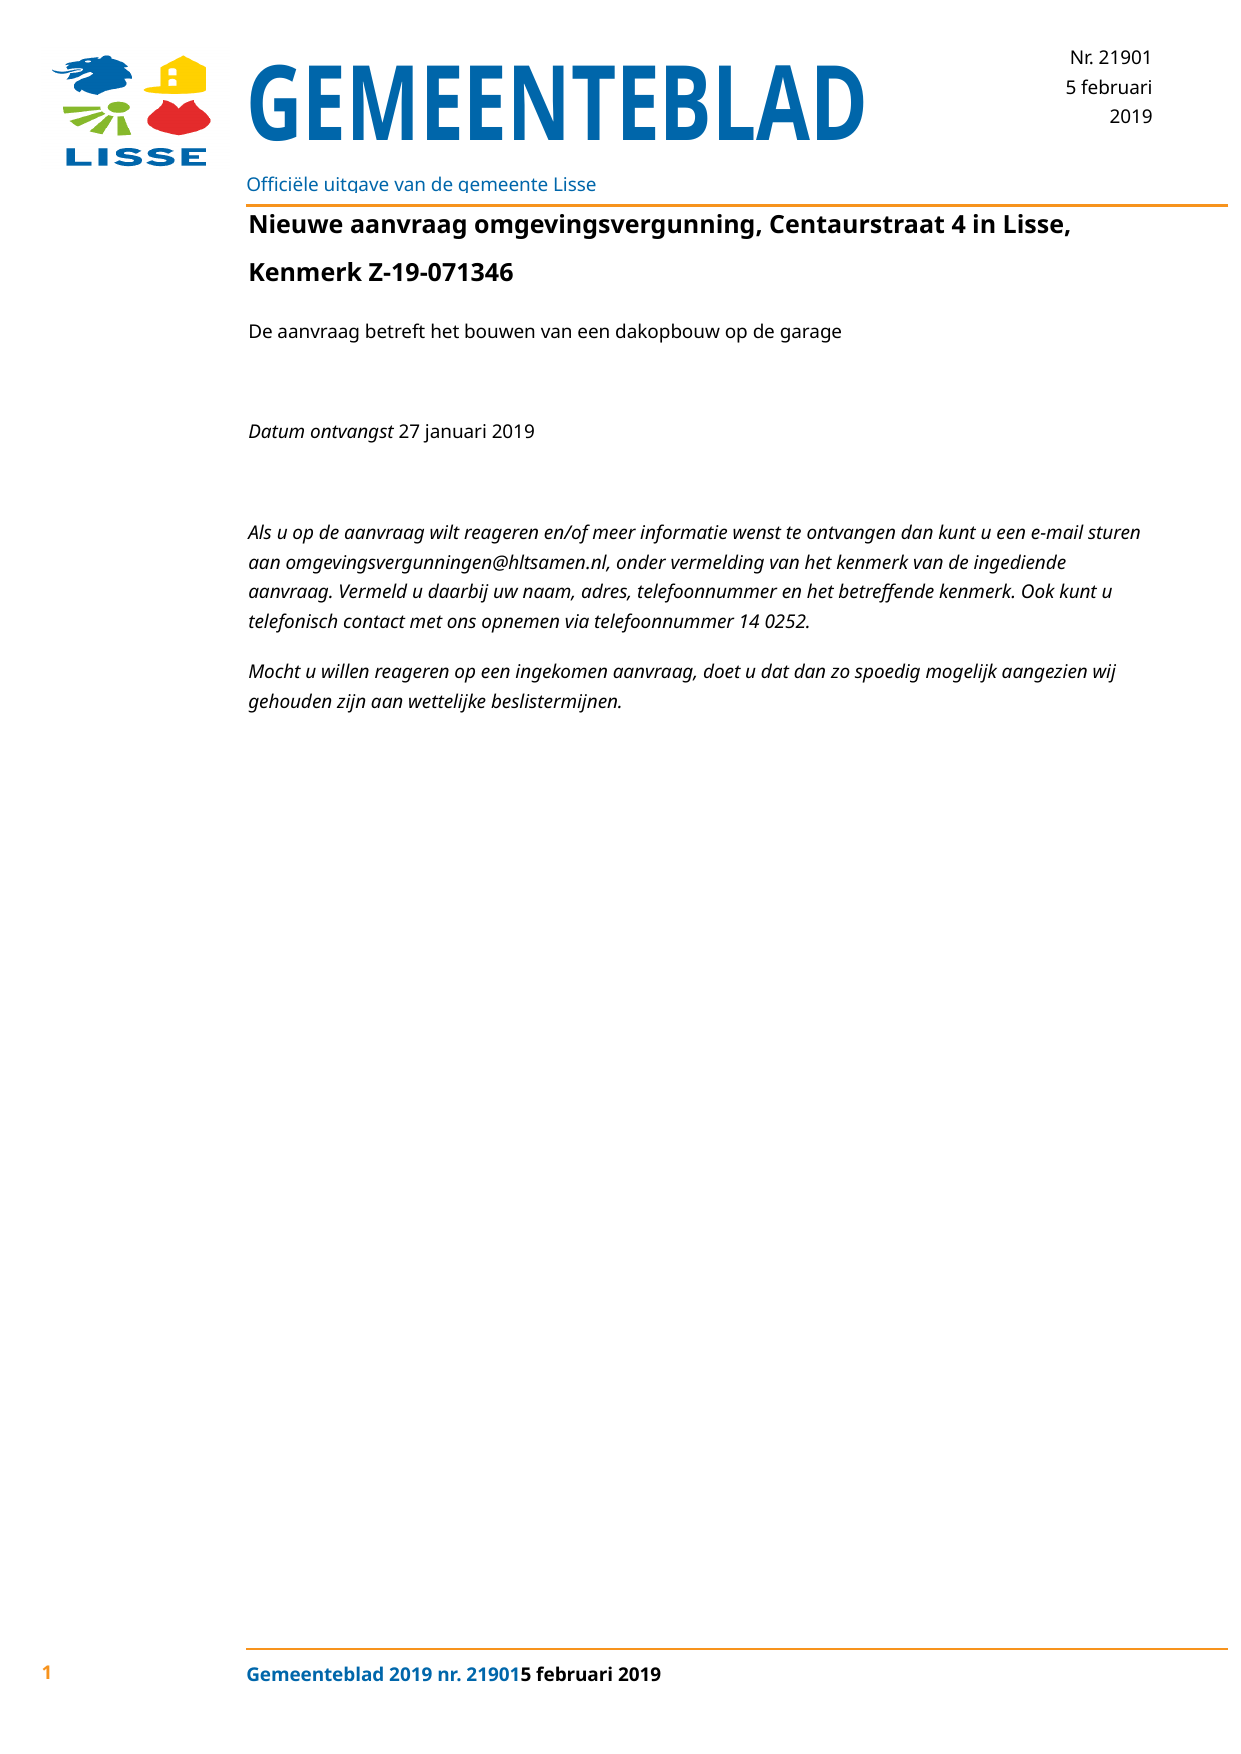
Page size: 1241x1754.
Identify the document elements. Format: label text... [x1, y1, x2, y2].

text Als u op de aanvraag wilt reageren en/of meer informatie wenst te ontvangen dan kunt u een e-mail sturen aan omgevingsvergunningen@hltsamen.nl, onder vermelding van het kenmerk van de ingediende aanvraag. Vermeld u daarbij uw naam, adres, telefoonnummer en het betreffende kenmerk. Ook kunt u telefonisch contact met ons opnemen via telefoonnummer 14 0252. [248, 519, 1152, 634]
text De aanvraag betreft het bouwen van een dakopbouw op de garage [248, 318, 1152, 344]
text Mocht u willen reageren op een ingekomen aanvraag, doet u dat dan zo spoedig mogelijk aangezien wij gehouden zijn aan wettelijke beslistermijnen. [248, 659, 1152, 714]
picture [41, 47, 231, 172]
text Datum ontvangst 27 januari 2019 [248, 419, 1152, 444]
text Nieuwe aanvraag omgevingsvergunning, Centaurstraat 4 in Lisse, Kenmerk Z-19-071346 [248, 207, 1152, 288]
